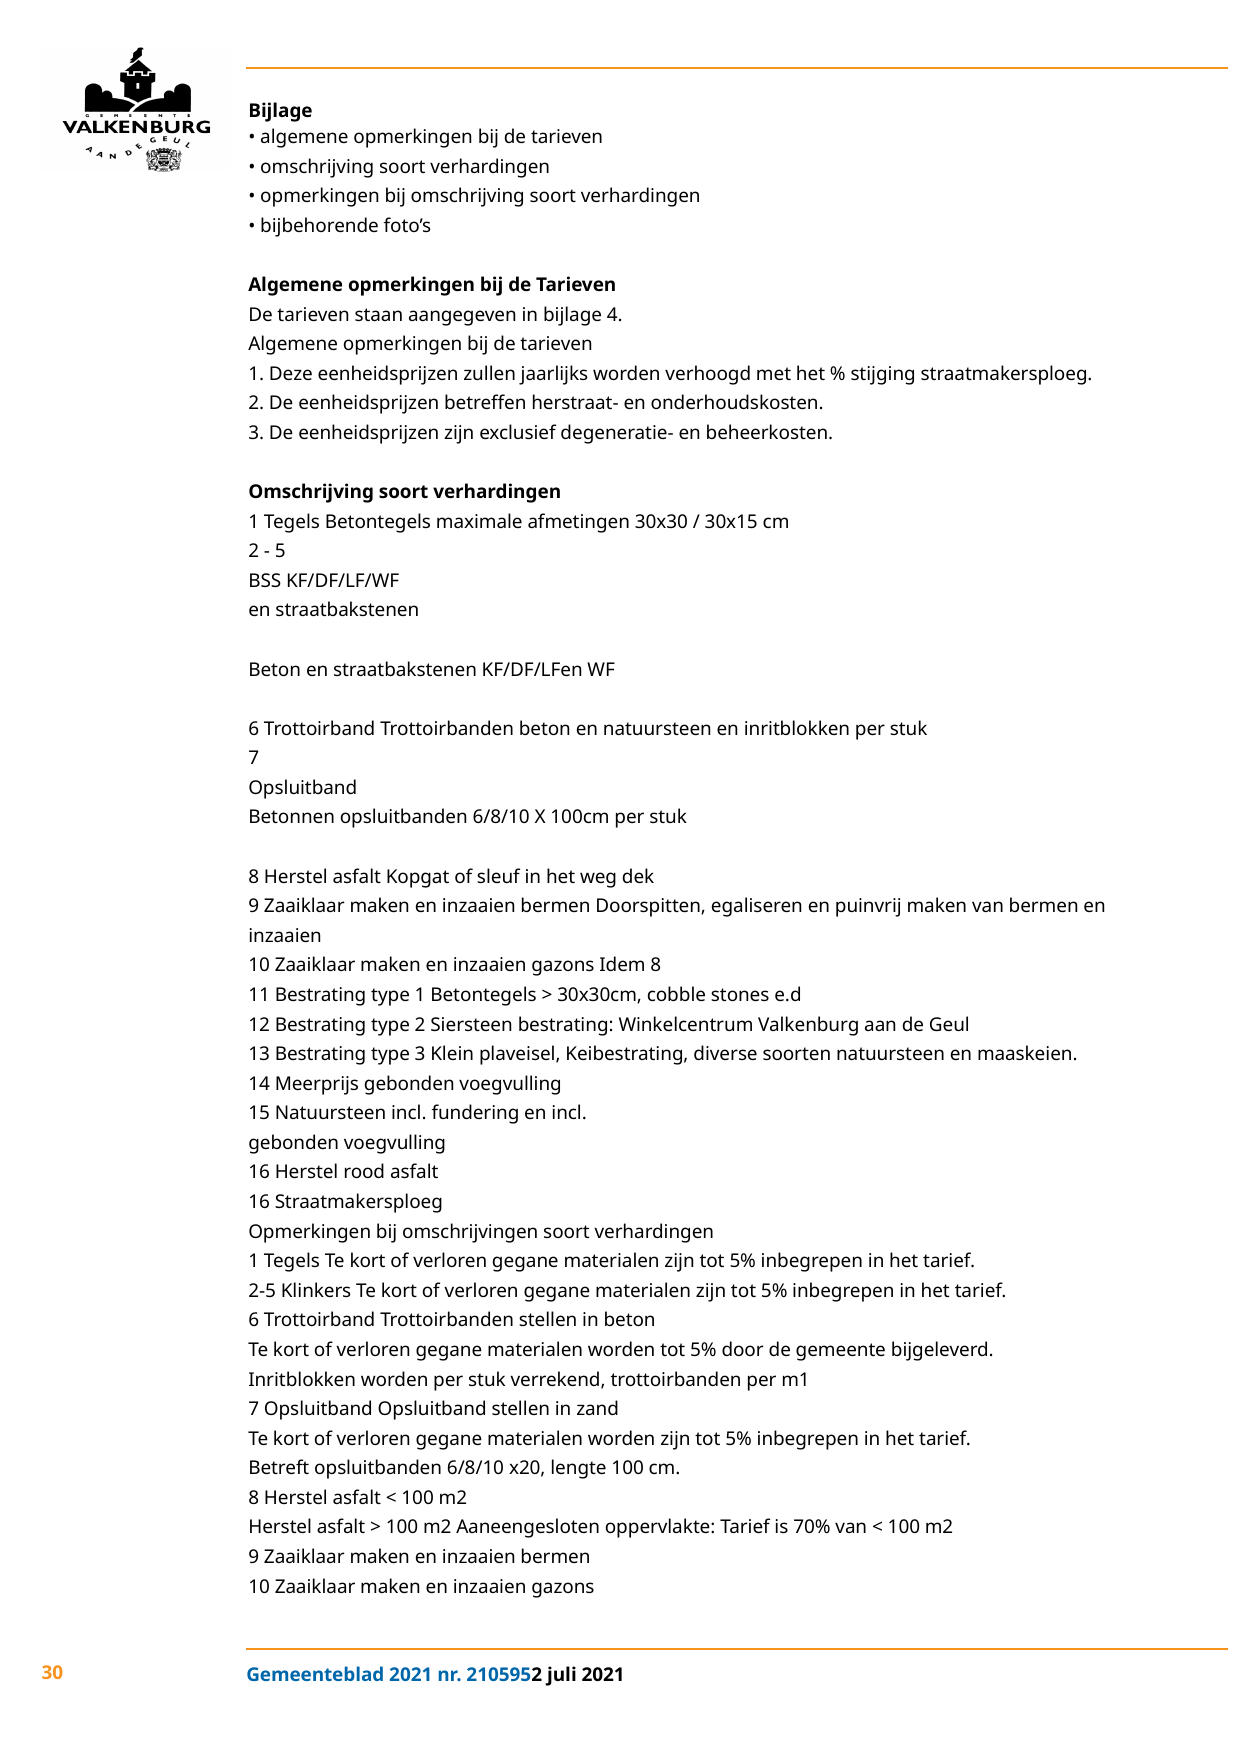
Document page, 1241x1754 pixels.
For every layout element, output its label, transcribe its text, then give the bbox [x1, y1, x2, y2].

text 10 Zaaiklaar maken en inzaaien gazons [248, 1573, 1152, 1599]
text 15 Natuursteen incl. fundering en incl. [248, 1099, 1152, 1125]
text 2-5 Klinkers Te kort of verloren gegane materialen zijn tot 5% inbegrepen in het tarief. [248, 1277, 1152, 1303]
text 16 Straatmakersploeg [248, 1188, 1152, 1214]
text BSS KF/DF/LF/WF [248, 567, 1152, 593]
text Algemene opmerkingen bij de tarieven [248, 330, 1152, 356]
text Inritblokken worden per stuk verrekend, trottoirbanden per m1 [248, 1366, 1152, 1392]
text Herstel asfalt > 100 m2 Aaneengesloten oppervlakte: Tarief is 70% van < 100 m2 [248, 1514, 1152, 1539]
text Te kort of verloren gegane materialen worden tot 5% door de gemeente bijgeleverd. [248, 1336, 1152, 1362]
text Betreft opsluitbanden 6/8/10 x20, lengte 100 cm. [248, 1454, 1152, 1480]
picture [41, 47, 231, 172]
text 14 Meerprijs gebonden voegvulling [248, 1070, 1152, 1096]
text 1 Tegels Betontegels maximale afmetingen 30x30 / 30x15 cm [248, 508, 1152, 534]
text Opmerkingen bij omschrijvingen soort verhardingen [248, 1218, 1152, 1244]
text 1 Tegels Te kort of verloren gegane materialen zijn tot 5% inbegrepen in het tarief. [248, 1247, 1152, 1273]
text Te kort of verloren gegane materialen worden zijn tot 5% inbegrepen in het tarief. [248, 1425, 1152, 1451]
text 11 Bestrating type 1 Betontegels > 30x30cm, cobble stones e.d [248, 981, 1152, 1007]
text 10 Zaaiklaar maken en inzaaien gazons Idem 8 [248, 952, 1152, 977]
text Omschrijving soort verhardingen [248, 478, 1152, 504]
text 7 [248, 744, 1152, 770]
text 8 Herstel asfalt < 100 m2 [248, 1484, 1152, 1510]
text Betonnen opsluitbanden 6/8/10 X 100cm per stuk [248, 804, 1152, 829]
text Bijlage [248, 95, 1152, 123]
text 8 Herstel asfalt Kopgat of sleuf in het weg dek [248, 863, 1152, 889]
text 13 Bestrating type 3 Klein plaveisel, Keibestrating, diverse soorten natuursteen en maaskeien. [248, 1040, 1152, 1066]
text 1. Deze eenheidsprijzen zullen jaarlijks worden verhoogd met het % stijging straatmakersploeg. [248, 360, 1152, 386]
text 3. De eenheidsprijzen zijn exclusief degeneratie- en beheerkosten. [248, 419, 1152, 445]
text 12 Bestrating type 2 Siersteen bestrating: Winkelcentrum Valkenburg aan de Geul [248, 1011, 1152, 1037]
text • bijbehorende foto’s [248, 212, 1152, 238]
text 2 - 5 [248, 537, 1152, 563]
text 6 Trottoirband Trottoirbanden beton en natuursteen en inritblokken per stuk [248, 715, 1152, 741]
text • omschrijving soort verhardingen [248, 153, 1152, 179]
text Beton en straatbakstenen KF/DF/LFen WF [248, 656, 1152, 682]
text en straatbakstenen [248, 597, 1152, 622]
text 9 Zaaiklaar maken en inzaaien bermen [248, 1543, 1152, 1569]
text 7 Opsluitband Opsluitband stellen in zand [248, 1395, 1152, 1421]
text 2. De eenheidsprijzen betreffen herstraat- en onderhoudskosten. [248, 389, 1152, 415]
text 9 Zaaiklaar maken en inzaaien bermen Doorspitten, egaliseren en puinvrij maken van bermen en inzaaien [248, 892, 1152, 948]
text 16 Herstel rood asfalt [248, 1159, 1152, 1184]
text Opsluitband [248, 774, 1152, 800]
text De tarieven staan aangegeven in bijlage 4. [248, 301, 1152, 327]
text • algemene opmerkingen bij de tarieven [248, 123, 1152, 149]
text Algemene opmerkingen bij de Tarieven [248, 271, 1152, 297]
text 6 Trottoirband Trottoirbanden stellen in beton [248, 1307, 1152, 1332]
text gebonden voegvulling [248, 1129, 1152, 1155]
text • opmerkingen bij omschrijving soort verhardingen [248, 182, 1152, 208]
